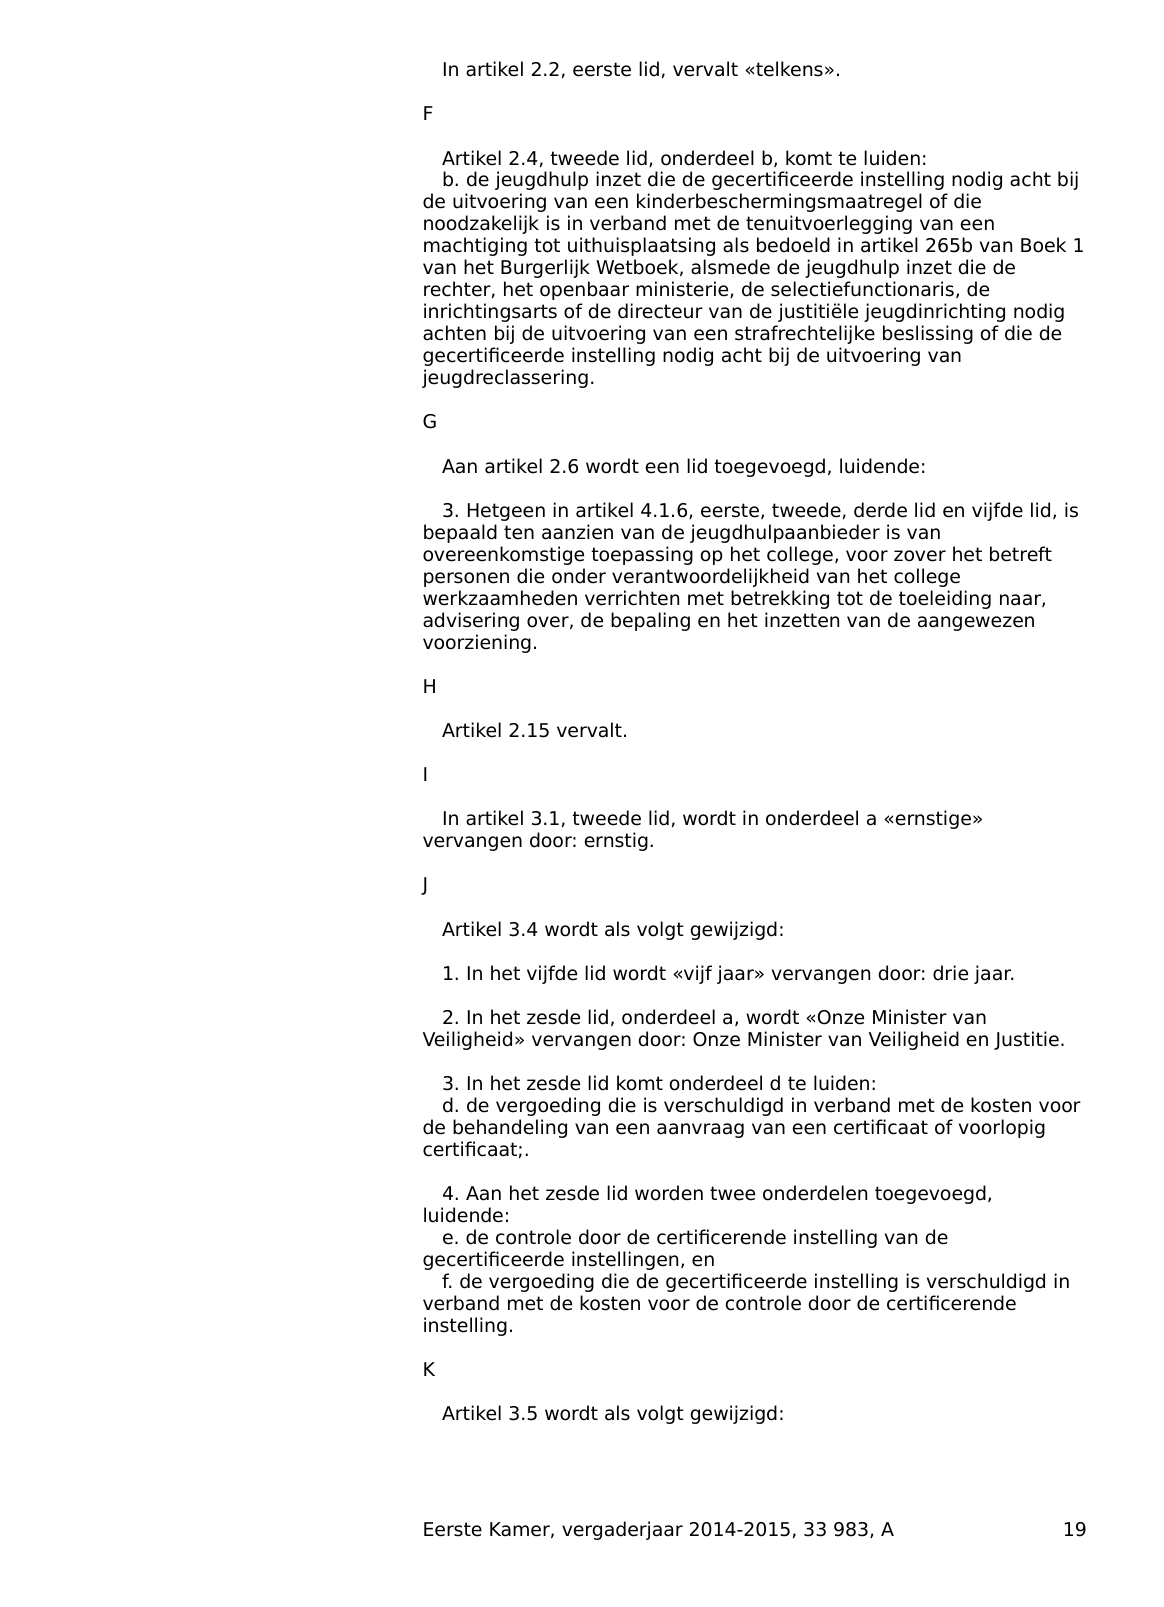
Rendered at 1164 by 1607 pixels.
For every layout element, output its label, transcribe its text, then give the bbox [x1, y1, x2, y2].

text In artikel 2.2, eerste lid, vervalt «telkens». [422, 59, 1087, 81]
text Artikel 3.4 wordt als volgt gewijzigd: [422, 918, 1087, 941]
text Artikel 2.15 vervalt. [422, 720, 1087, 742]
text 4. Aan het zesde lid worden twee onderdelen toegevoegd, luidende: [422, 1183, 1087, 1227]
text In artikel 3.1, tweede lid, wordt in onderdeel a «ernstige» vervangen door: ernstig. [422, 808, 1087, 852]
text K [422, 1359, 1087, 1381]
text 3. In het zesde lid komt onderdeel d te luiden: [422, 1073, 1087, 1095]
text J [422, 874, 1087, 896]
text 2. In het zesde lid, onderdeel a, wordt «Onze Minister van Veiligheid» vervangen door: Onze Minister van Veiligheid en Justitie. [422, 1007, 1087, 1051]
text F [422, 103, 1087, 125]
text Artikel 2.4, tweede lid, onderdeel b, komt te luiden: [422, 147, 1087, 169]
text I [422, 764, 1087, 786]
text f. de vergoeding die de gecertificeerde instelling is verschuldigd in verband met de kosten voor de controle door de certificerende instelling. [422, 1271, 1087, 1337]
text H [422, 676, 1087, 698]
text 1. In het vijfde lid wordt «vijf jaar» vervangen door: drie jaar. [422, 963, 1087, 985]
text 3. Hetgeen in artikel 4.1.6, eerste, tweede, derde lid en vijfde lid, is bepaald ten aanzien van de jeugdhulpaanbieder is van overeenkomstige toepassing op het college, voor zover het betreft personen die onder verantwoordelijkheid van het college werkzaamheden verrichten met betrekking tot de toeleiding naar, advisering over, de bepaling en het inzetten van de aangewezen voorziening. [422, 500, 1087, 653]
text Artikel 3.5 wordt als volgt gewijzigd: [422, 1403, 1087, 1425]
text G [422, 411, 1087, 433]
text Aan artikel 2.6 wordt een lid toegevoegd, luidende: [422, 456, 1087, 477]
text d. de vergoeding die is verschuldigd in verband met de kosten voor de behandeling van een aanvraag van een certificaat of voorlopig certificaat;. [422, 1095, 1087, 1161]
text e. de controle door de certificerende instelling van de gecertificeerde instellingen, en [422, 1227, 1087, 1271]
text b. de jeugdhulp inzet die de gecertificeerde instelling nodig acht bij de uitvoering van een kinderbeschermingsmaatregel of die noodzakelijk is in verband met de tenuitvoerlegging van een machtiging tot uithuisplaatsing als bedoeld in artikel 265b van Boek 1 van het Burgerlijk Wetboek, alsmede de jeugdhulp inzet die de rechter, het openbaar ministerie, de selectiefunctionaris, de inrichtingsarts of de directeur van de justitiële jeugdinrichting nodig achten bij de uitvoering van een strafrechtelijke beslissing of die de gecertificeerde instelling nodig acht bij de uitvoering van jeugdreclassering. [422, 169, 1087, 389]
